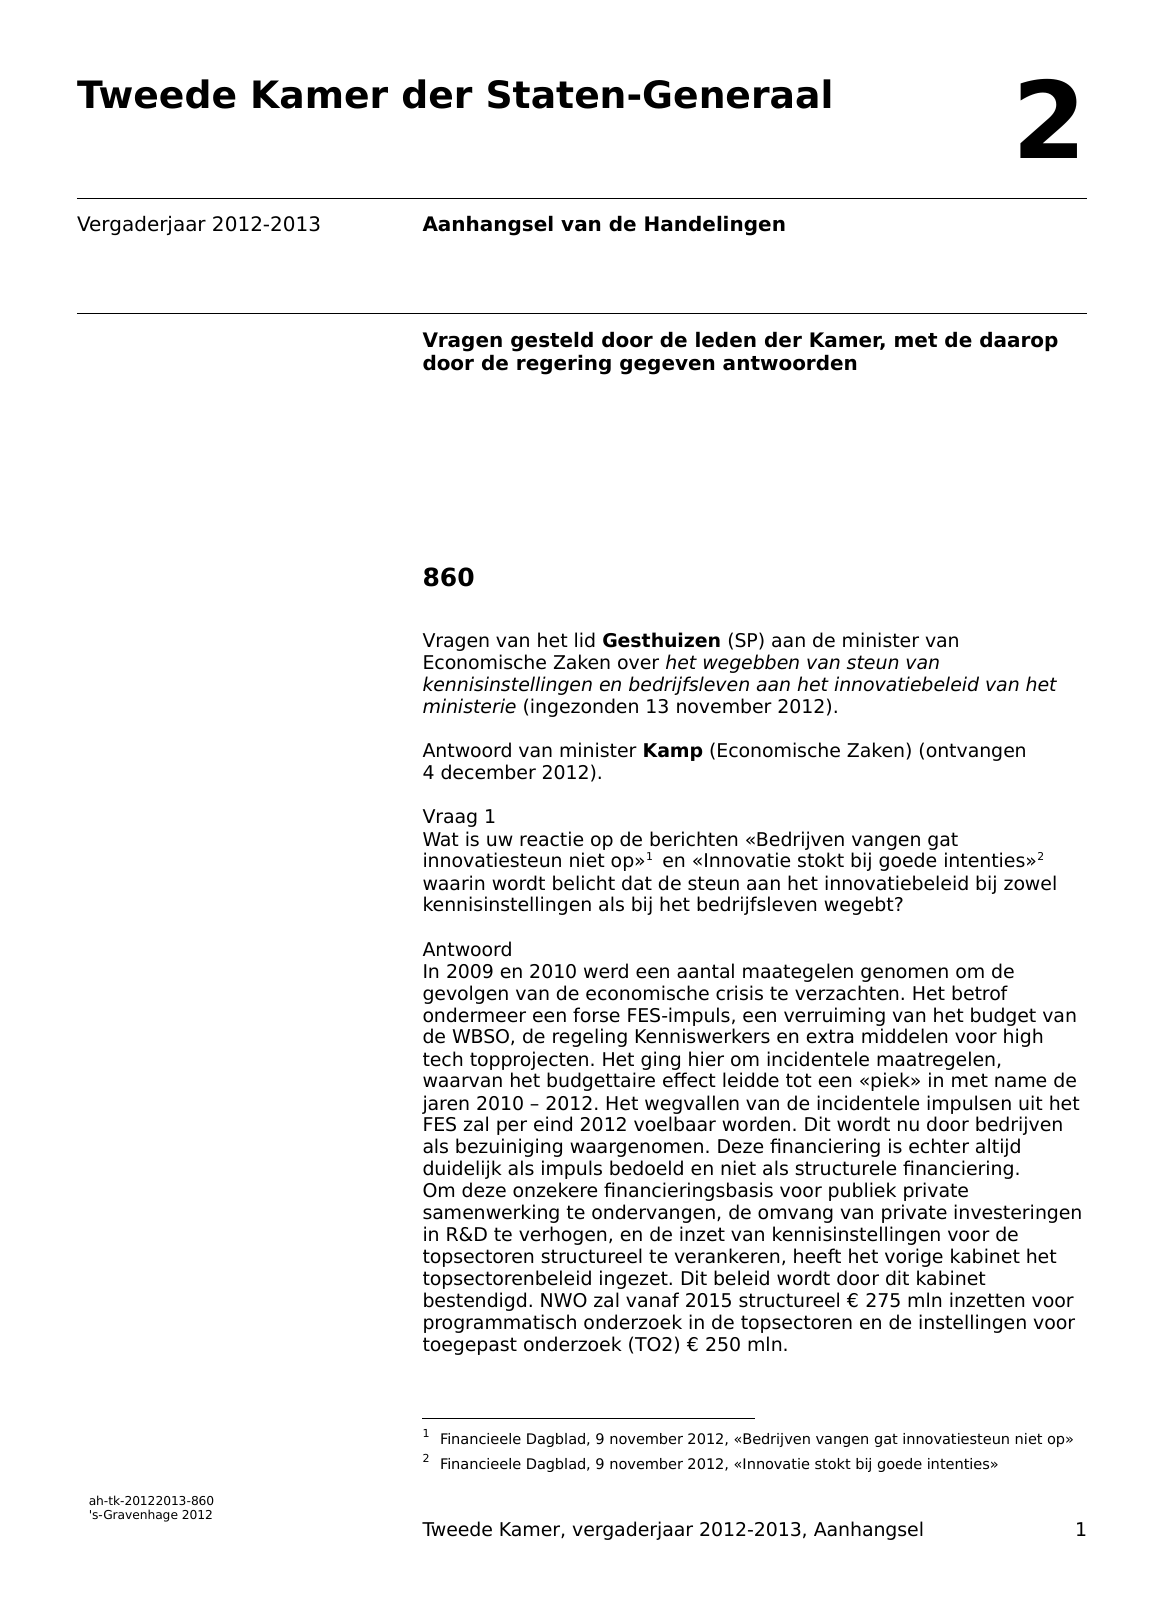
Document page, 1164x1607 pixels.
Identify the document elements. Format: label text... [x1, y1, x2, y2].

text 's-Gravenhage 2012 [88, 1508, 323, 1522]
text Vraag 1 [422, 806, 1087, 828]
text Financieele Dagblad, 9 november 2012, «Innovatie stokt bij goede intenties» [422, 1452, 1087, 1474]
text Financieele Dagblad, 9 november 2012, «Bedrijven vangen gat innovatiesteun niet op» [422, 1427, 1087, 1449]
table_cell Vragen gesteld door de leden der Kamer, met de daarop door de regering gegeven antwoorden [422, 314, 1087, 375]
table_header Tweede Kamer der Staten-Generaal [77, 59, 886, 198]
text ah-tk-20122013-860 [88, 1494, 323, 1508]
table_cell [77, 314, 422, 375]
text Vragen van het lid Gesthuizen (SP) aan de minister van Economische Zaken over het wegebben van steun van kennisinstellingen en bedrijfsleven aan het innovatiebeleid van het ministerie (ingezonden 13 november 2012). [422, 630, 1087, 718]
text In 2009 en 2010 werd een aantal maategelen genomen om de gevolgen van de economische crisis te verzachten. Het betrof ondermeer een forse FES-impuls, een verruiming van het budget van de WBSO, de regeling Kenniswerkers en extra middelen voor high tech topprojecten. Het ging hier om incidentele maatregelen, waarvan het budgettaire effect leidde tot een «piek» in met name de jaren 2010 – 2012. Het wegvallen van de incidentele impulsen uit het FES zal per eind 2012 voelbaar worden. Dit wordt nu door bedrijven als bezuiniging waargenomen. Deze financiering is echter altijd duidelijk als impuls bedoeld en niet als structurele financiering. [422, 961, 1087, 1180]
text 860 [422, 563, 1087, 592]
table_header 2 [886, 59, 1087, 198]
table_cell Vergaderjaar 2012-2013 [77, 199, 422, 313]
text Om deze onzekere financieringsbasis voor publiek private samenwerking te ondervangen, de omvang van private investeringen in R&D te verhogen, en de inzet van kennisinstellingen voor de topsectoren structureel te verankeren, heeft het vorige kabinet het topsectorenbeleid ingezet. Dit beleid wordt door dit kabinet bestendigd. NWO zal vanaf 2015 structureel € 275 mln inzetten voor programmatisch onderzoek in de topsectoren en de instellingen voor toegepast onderzoek (TO2) € 250 mln. [422, 1180, 1087, 1356]
text Antwoord van minister Kamp (Economische Zaken) (ontvangen 4 december 2012). [422, 740, 1087, 784]
text Antwoord [422, 938, 1087, 961]
table_cell Aanhangsel van de Handelingen [422, 199, 1087, 313]
text Wat is uw reactie op de berichten «Bedrijven vangen gat innovatiesteun niet op» en «Innovatie stokt bij goede intenties» waarin wordt belicht dat de steun aan het innovatiebeleid bij zowel kennisinstellingen als bij het bedrijfsleven wegebt? [422, 828, 1087, 916]
